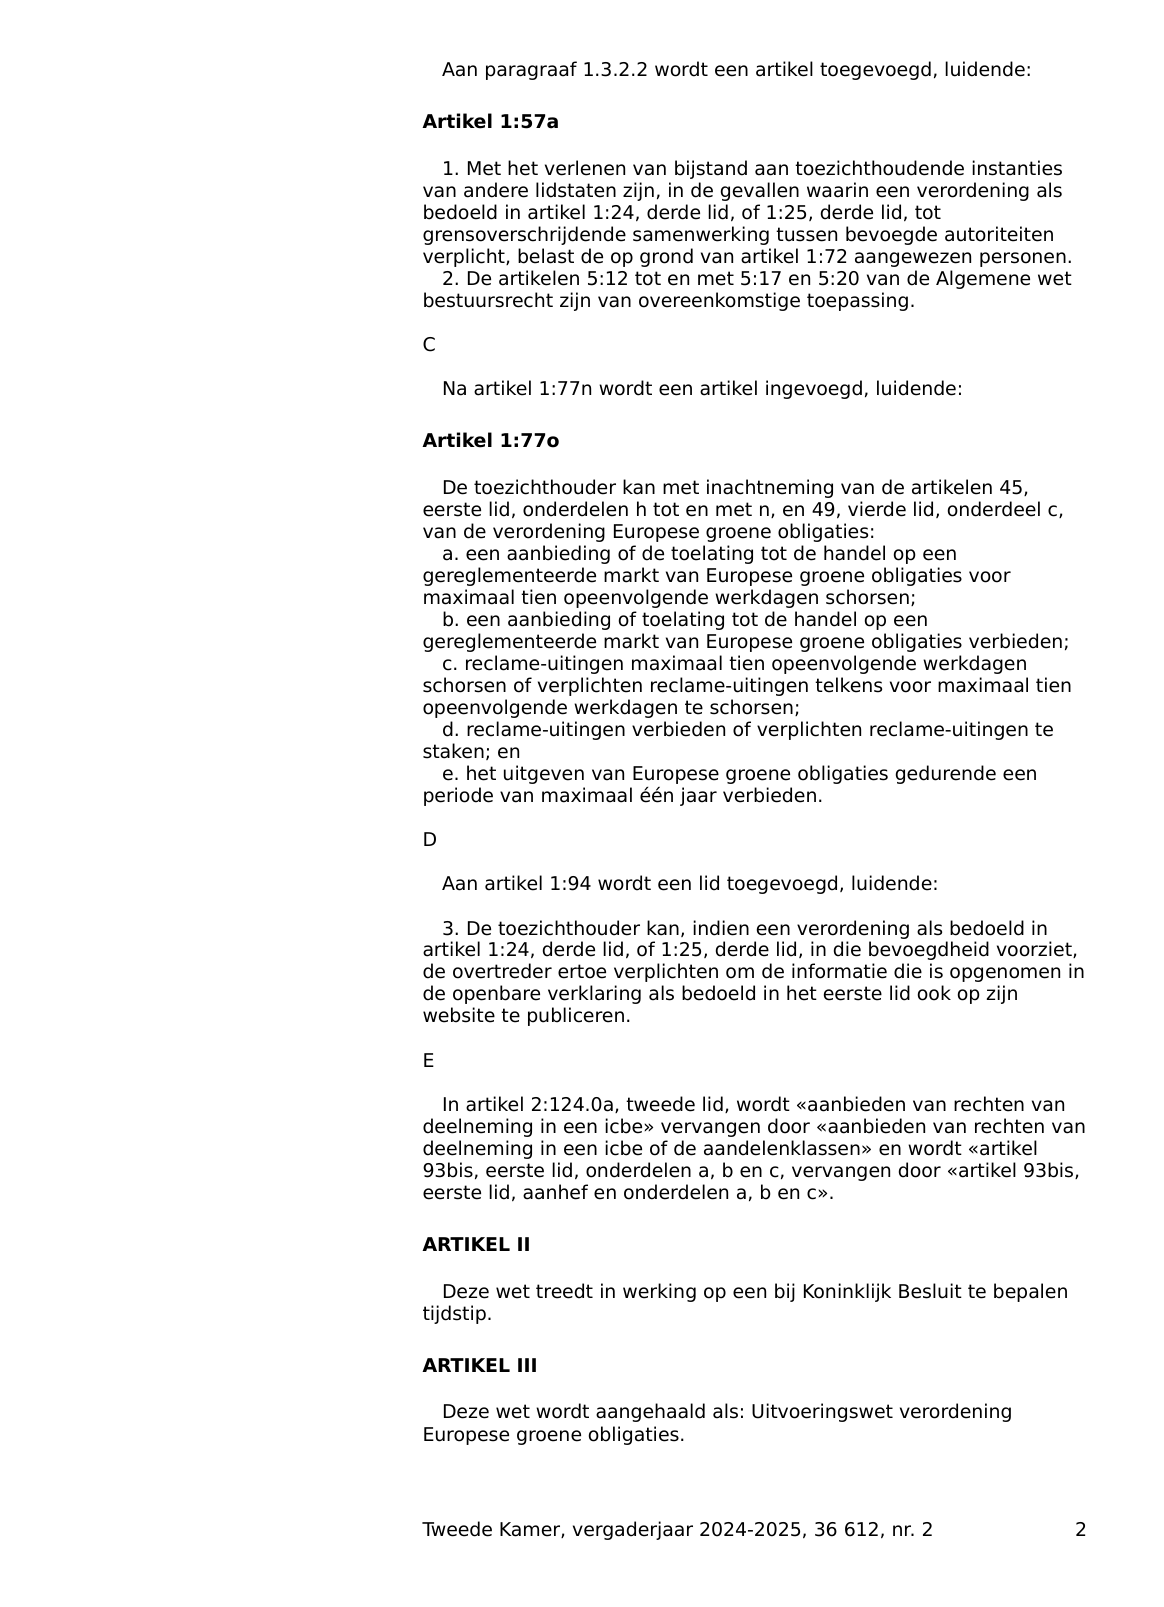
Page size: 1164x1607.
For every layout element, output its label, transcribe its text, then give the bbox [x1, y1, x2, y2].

text Aan artikel 1:94 wordt een lid toegevoegd, luidende: [422, 873, 1087, 895]
text e. het uitgeven van Europese groene obligaties gedurende een periode van maximaal één jaar verbieden. [422, 763, 1087, 807]
text Na artikel 1:77n wordt een artikel ingevoegd, luidende: [422, 378, 1087, 400]
text In artikel 2:124.0a, tweede lid, wordt «aanbieden van rechten van deelneming in een icbe» vervangen door «aanbieden van rechten van deelneming in een icbe of de aandelenklassen» en wordt «artikel 93bis, eerste lid, onderdelen a, b en c, vervangen door «artikel 93bis, eerste lid, aanhef en onderdelen a, b en c». [422, 1094, 1087, 1203]
text Deze wet treedt in werking op een bij Koninklijk Besluit te bepalen tijdstip. [422, 1281, 1087, 1324]
subtitle ARTIKEL II [422, 1233, 1087, 1256]
text De toezichthouder kan met inachtneming van de artikelen 45, eerste lid, onderdelen h tot en met n, en 49, vierde lid, onderdeel c, van de verordening Europese groene obligaties: [422, 477, 1087, 543]
text c. reclame-uitingen maximaal tien opeenvolgende werkdagen schorsen of verplichten reclame-uitingen telkens voor maximaal tien opeenvolgende werkdagen te schorsen; [422, 653, 1087, 719]
subtitle ARTIKEL III [422, 1354, 1087, 1376]
text d. reclame-uitingen verbieden of verplichten reclame-uitingen te staken; en [422, 719, 1087, 763]
text b. een aanbieding of toelating tot de handel op een gereglementeerde markt van Europese groene obligaties verbieden; [422, 609, 1087, 653]
text 3. De toezichthouder kan, indien een verordening als bedoeld in artikel 1:24, derde lid, of 1:25, derde lid, in die bevoegdheid voorziet, de overtreder ertoe verplichten om de informatie die is opgenomen in de openbare verklaring als bedoeld in het eerste lid ook op zijn website te publiceren. [422, 917, 1087, 1027]
text D [422, 829, 1087, 851]
text Aan paragraaf 1.3.2.2 wordt een artikel toegevoegd, luidende: [422, 59, 1087, 81]
text 2. De artikelen 5:12 tot en met 5:17 en 5:20 van de Algemene wet bestuursrecht zijn van overeenkomstige toepassing. [422, 268, 1087, 312]
subtitle Artikel 1:77o [422, 430, 1087, 452]
text E [422, 1049, 1087, 1071]
text Deze wet wordt aangehaald als: Uitvoeringswet verordening Europese groene obligaties. [422, 1401, 1087, 1445]
subtitle Artikel 1:57a [422, 111, 1087, 133]
text a. een aanbieding of de toelating tot de handel op een gereglementeerde markt van Europese groene obligaties voor maximaal tien opeenvolgende werkdagen schorsen; [422, 543, 1087, 609]
text C [422, 334, 1087, 356]
text 1. Met het verlenen van bijstand aan toezichthoudende instanties van andere lidstaten zijn, in de gevallen waarin een verordening als bedoeld in artikel 1:24, derde lid, of 1:25, derde lid, tot grensoverschrijdende samenwerking tussen bevoegde autoriteiten verplicht, belast de op grond van artikel 1:72 aangewezen personen. [422, 158, 1087, 268]
